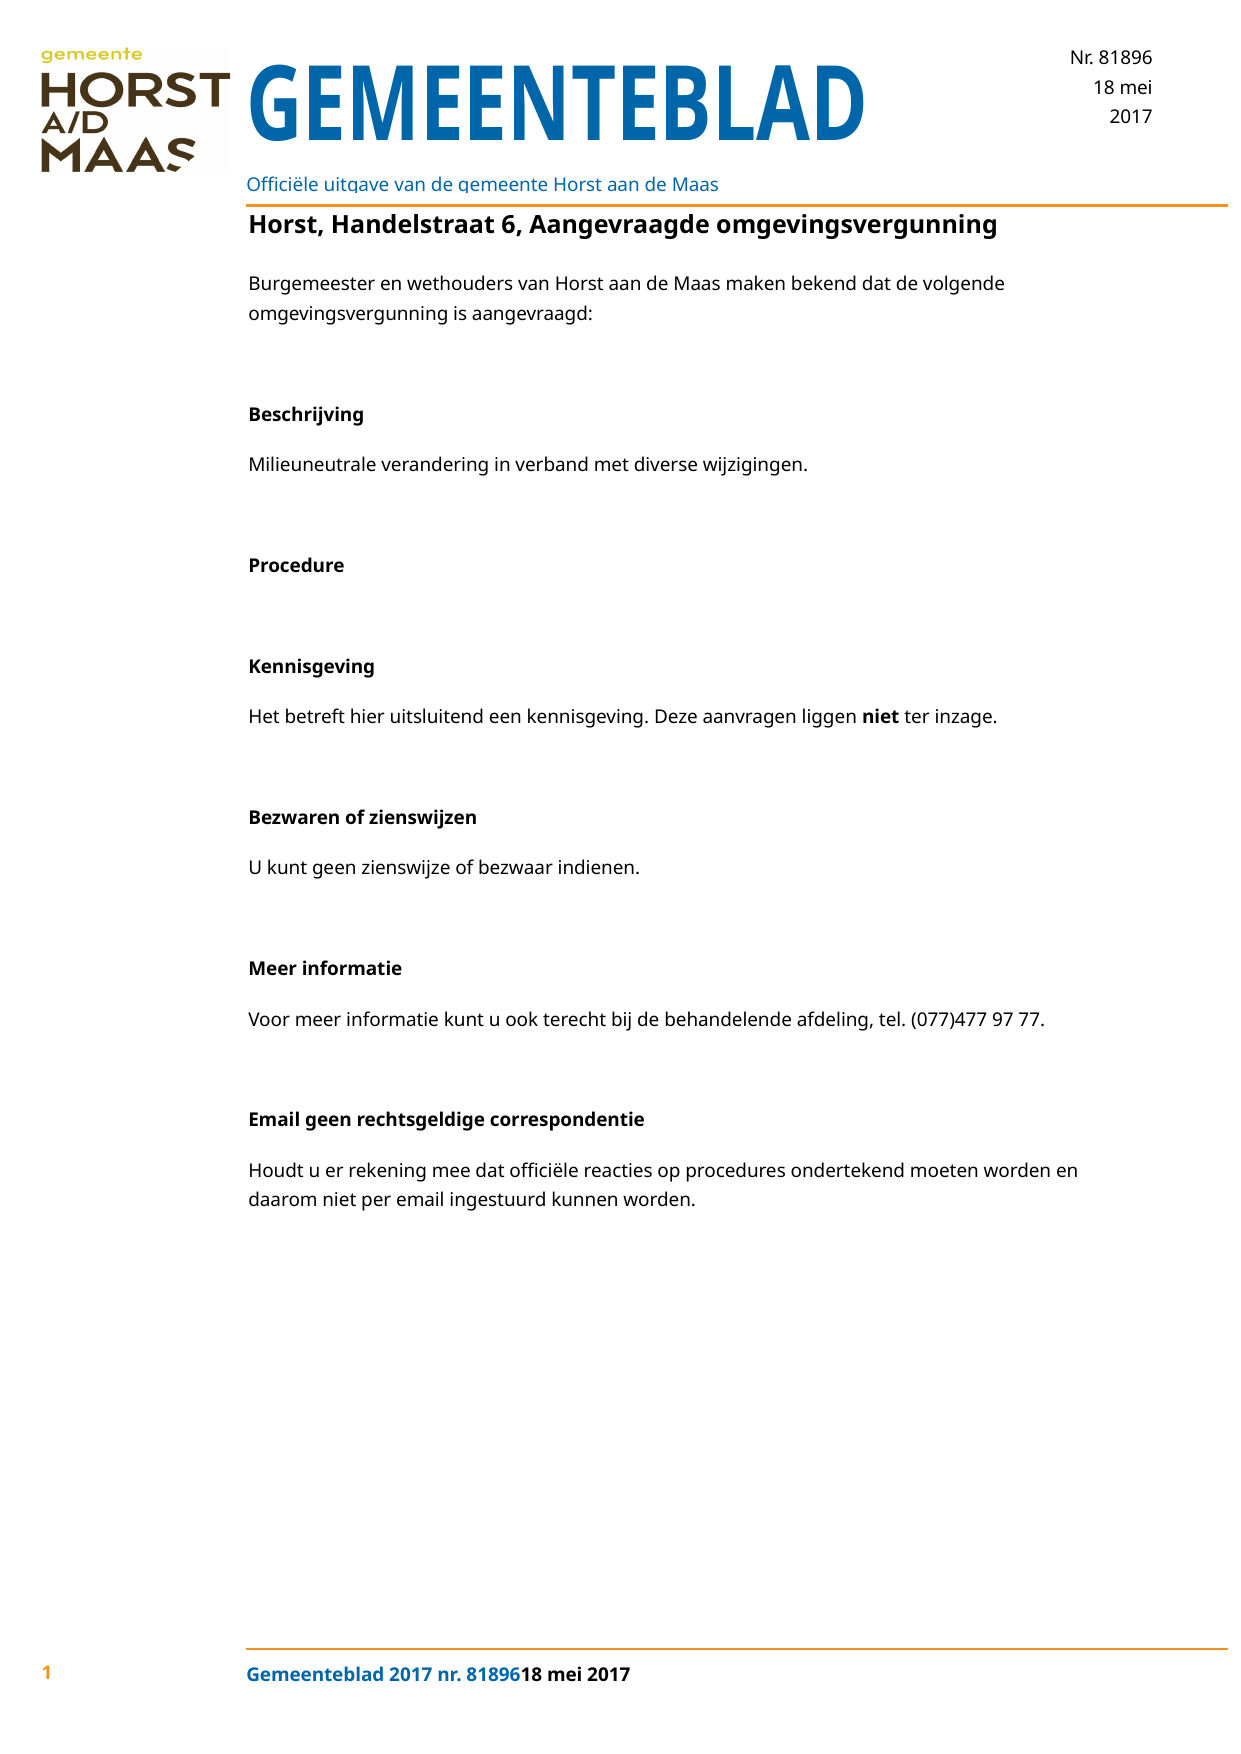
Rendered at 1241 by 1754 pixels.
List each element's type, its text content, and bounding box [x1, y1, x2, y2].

text Houdt u er rekening mee dat officiële reacties op procedures ondertekend moeten worden en daarom niet per email ingestuurd kunnen worden. [248, 1157, 1152, 1212]
text Het betreft hier uitsluitend een kennisgeving. Deze aanvragen liggen niet ter inzage. [248, 703, 1152, 729]
text U kunt geen zienswijze of bezwaar indienen. [248, 854, 1152, 880]
picture [41, 47, 231, 172]
text Burgemeester en wethouders van Horst aan de Maas maken bekend dat de volgende omgevingsvergunning is aangevraagd: [248, 270, 1152, 326]
text Email geen rechtsgeldige correspondentie [248, 1107, 1152, 1132]
text Milieuneutrale verandering in verband met diverse wijzigingen. [248, 451, 1152, 477]
text Procedure [248, 552, 1152, 578]
text Horst, Handelstraat 6, Aangevraagde omgevingsvergunning [248, 207, 1152, 241]
text Voor meer informatie kunt u ook terecht bij de behandelende afdeling, tel. (077)477 97 77. [248, 1006, 1152, 1031]
text Bezwaren of zienswijzen [248, 804, 1152, 830]
text Meer informatie [248, 955, 1152, 981]
text Kennisgeving [248, 653, 1152, 678]
text Beschrijving [248, 401, 1152, 426]
